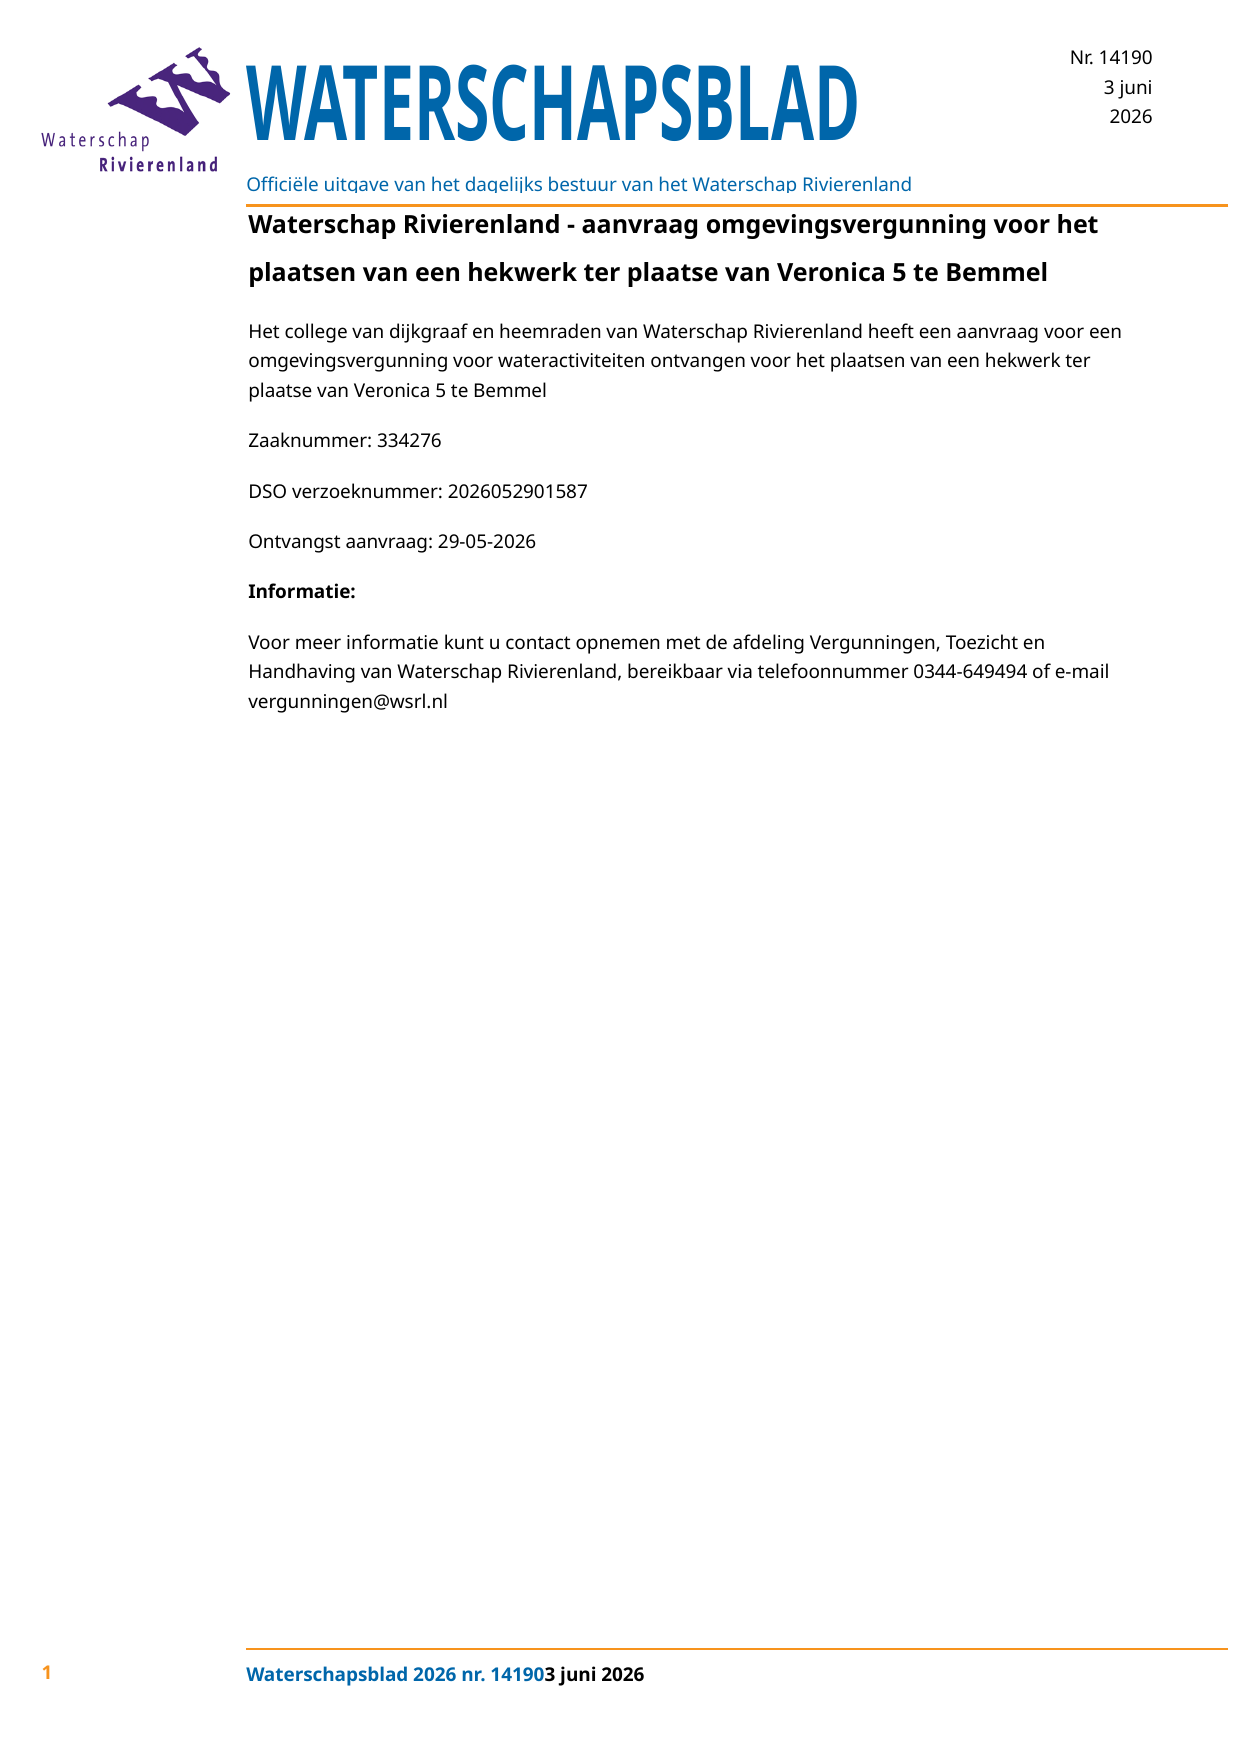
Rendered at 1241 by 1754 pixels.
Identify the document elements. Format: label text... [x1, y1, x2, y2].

text Zaaknummer: 334276 [248, 427, 1152, 453]
text Waterschap Rivierenland - aanvraag omgevingsvergunning voor het plaatsen van een hekwerk ter plaatse van Veronica 5 te Bemmel [248, 207, 1152, 288]
text Informatie: [248, 579, 1152, 604]
text Het college van dijkgraaf en heemraden van Waterschap Rivierenland heeft een aanvraag voor een omgevingsvergunning voor wateractiviteiten ontvangen voor het plaatsen van een hekwerk ter plaatse van Veronica 5 te Bemmel [248, 318, 1152, 403]
text Voor meer informatie kunt u contact opnemen met de afdeling Vergunningen, Toezicht en Handhaving van Waterschap Rivierenland, bereikbaar via telefoonnummer 0344-649494 of e-mail vergunningen@wsrl.nl [248, 629, 1152, 714]
text Ontvangst aanvraag: 29-05-2026 [248, 528, 1152, 554]
text DSO verzoeknummer: 2026052901587 [248, 478, 1152, 504]
picture [41, 47, 231, 172]
